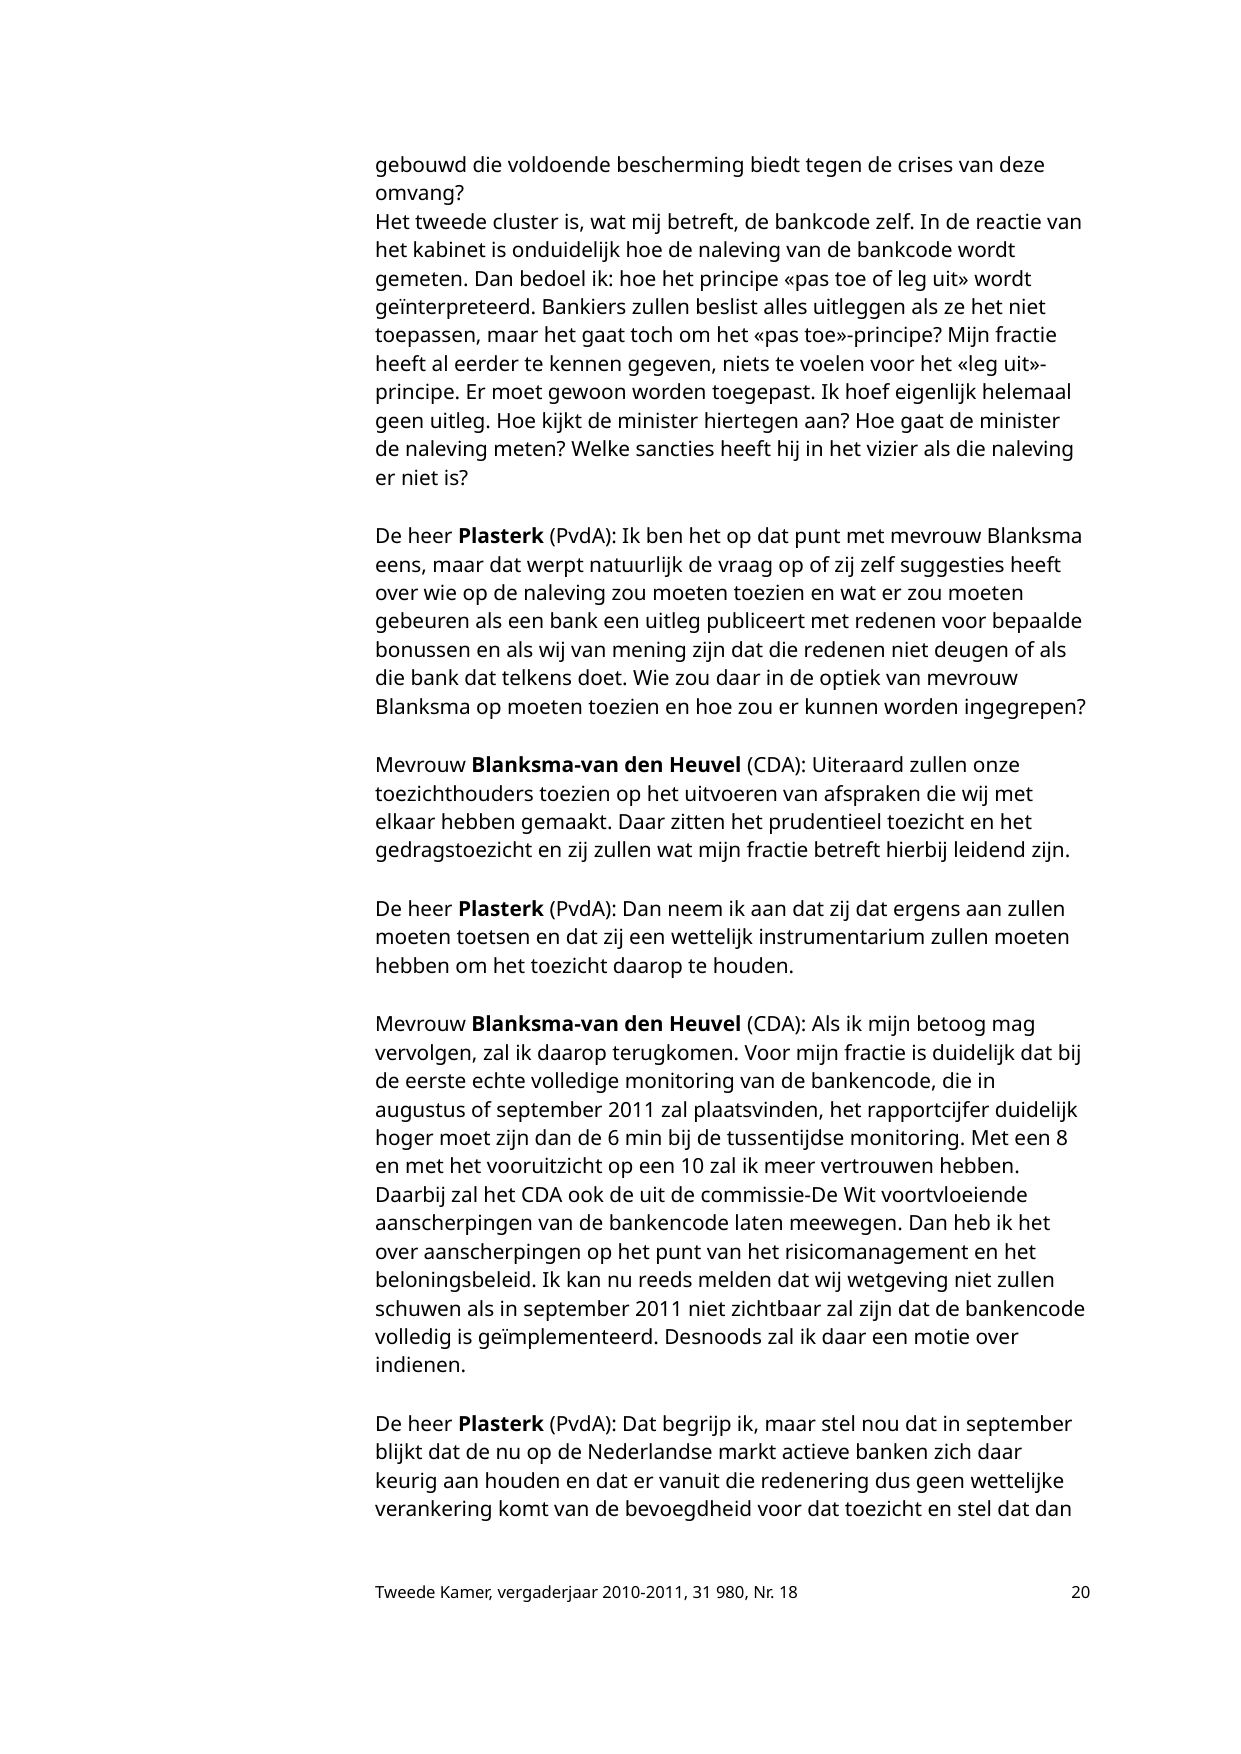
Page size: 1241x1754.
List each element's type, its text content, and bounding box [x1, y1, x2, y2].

text Mevrouw Blanksma-van den Heuvel (CDA): Uiteraard zullen onze toezichthouders toezien op het uitvoeren van afspraken die wij met elkaar hebben gemaakt. Daar zitten het prudentieel toezicht en het gedragstoezicht en zij zullen wat mijn fractie betreft hierbij leidend zijn. [375, 750, 1090, 864]
text De heer Plasterk (PvdA): Ik ben het op dat punt met mevrouw Blanksma eens, maar dat werpt natuurlijk de vraag op of zij zelf suggesties heeft over wie op de naleving zou moeten toezien en wat er zou moeten gebeuren als een bank een uitleg publiceert met redenen voor bepaalde bonussen en als wij van mening zijn dat die redenen niet deugen of als die bank dat telkens doet. Wie zou daar in de optiek van mevrouw Blanksma op moeten toezien en hoe zou er kunnen worden ingegrepen? [375, 521, 1090, 720]
text De heer Plasterk (PvdA): Dat begrijp ik, maar stel nou dat in september blijkt dat de nu op de Nederlandse markt actieve banken zich daar keurig aan houden en dat er vanuit die redenering dus geen wettelijke verankering komt van de bevoegdheid voor dat toezicht en stel dat dan [375, 1409, 1090, 1523]
text De heer Plasterk (PvdA): Dan neem ik aan dat zij dat ergens aan zullen moeten toetsen en dat zij een wettelijk instrumentarium zullen moeten hebben om het toezicht daarop te houden. [375, 894, 1090, 979]
text gebouwd die voldoende bescherming biedt tegen de crises van deze omvang? [375, 150, 1090, 207]
text Mevrouw Blanksma-van den Heuvel (CDA): Als ik mijn betoog mag vervolgen, zal ik daarop terugkomen. Voor mijn fractie is duidelijk dat bij de eerste echte volledige monitoring van de bankencode, die in augustus of september 2011 zal plaatsvinden, het rapportcijfer duidelijk hoger moet zijn dan de 6 min bij de tussentijdse monitoring. Met een 8 en met het vooruitzicht op een 10 zal ik meer vertrouwen hebben. Daarbij zal het CDA ook de uit de commissie-De Wit voortvloeiende aanscherpingen van de bankencode laten meewegen. Dan heb ik het over aanscherpingen op het punt van het risicomanagement en het beloningsbeleid. Ik kan nu reeds melden dat wij wetgeving niet zullen schuwen als in september 2011 niet zichtbaar zal zijn dat de bankencode volledig is geïmplementeerd. Desnoods zal ik daar een motie over indienen. [375, 1009, 1090, 1379]
text Het tweede cluster is, wat mij betreft, de bankcode zelf. In de reactie van het kabinet is onduidelijk hoe de naleving van de bankcode wordt gemeten. Dan bedoel ik: hoe het principe «pas toe of leg uit» wordt geïnterpreteerd. Bankiers zullen beslist alles uitleggen als ze het niet toepassen, maar het gaat toch om het «pas toe»-principe? Mijn fractie heeft al eerder te kennen gegeven, niets te voelen voor het «leg uit»-principe. Er moet gewoon worden toegepast. Ik hoef eigenlijk helemaal geen uitleg. Hoe kijkt de minister hiertegen aan? Hoe gaat de minister de naleving meten? Welke sancties heeft hij in het vizier als die naleving er niet is? [375, 207, 1090, 491]
